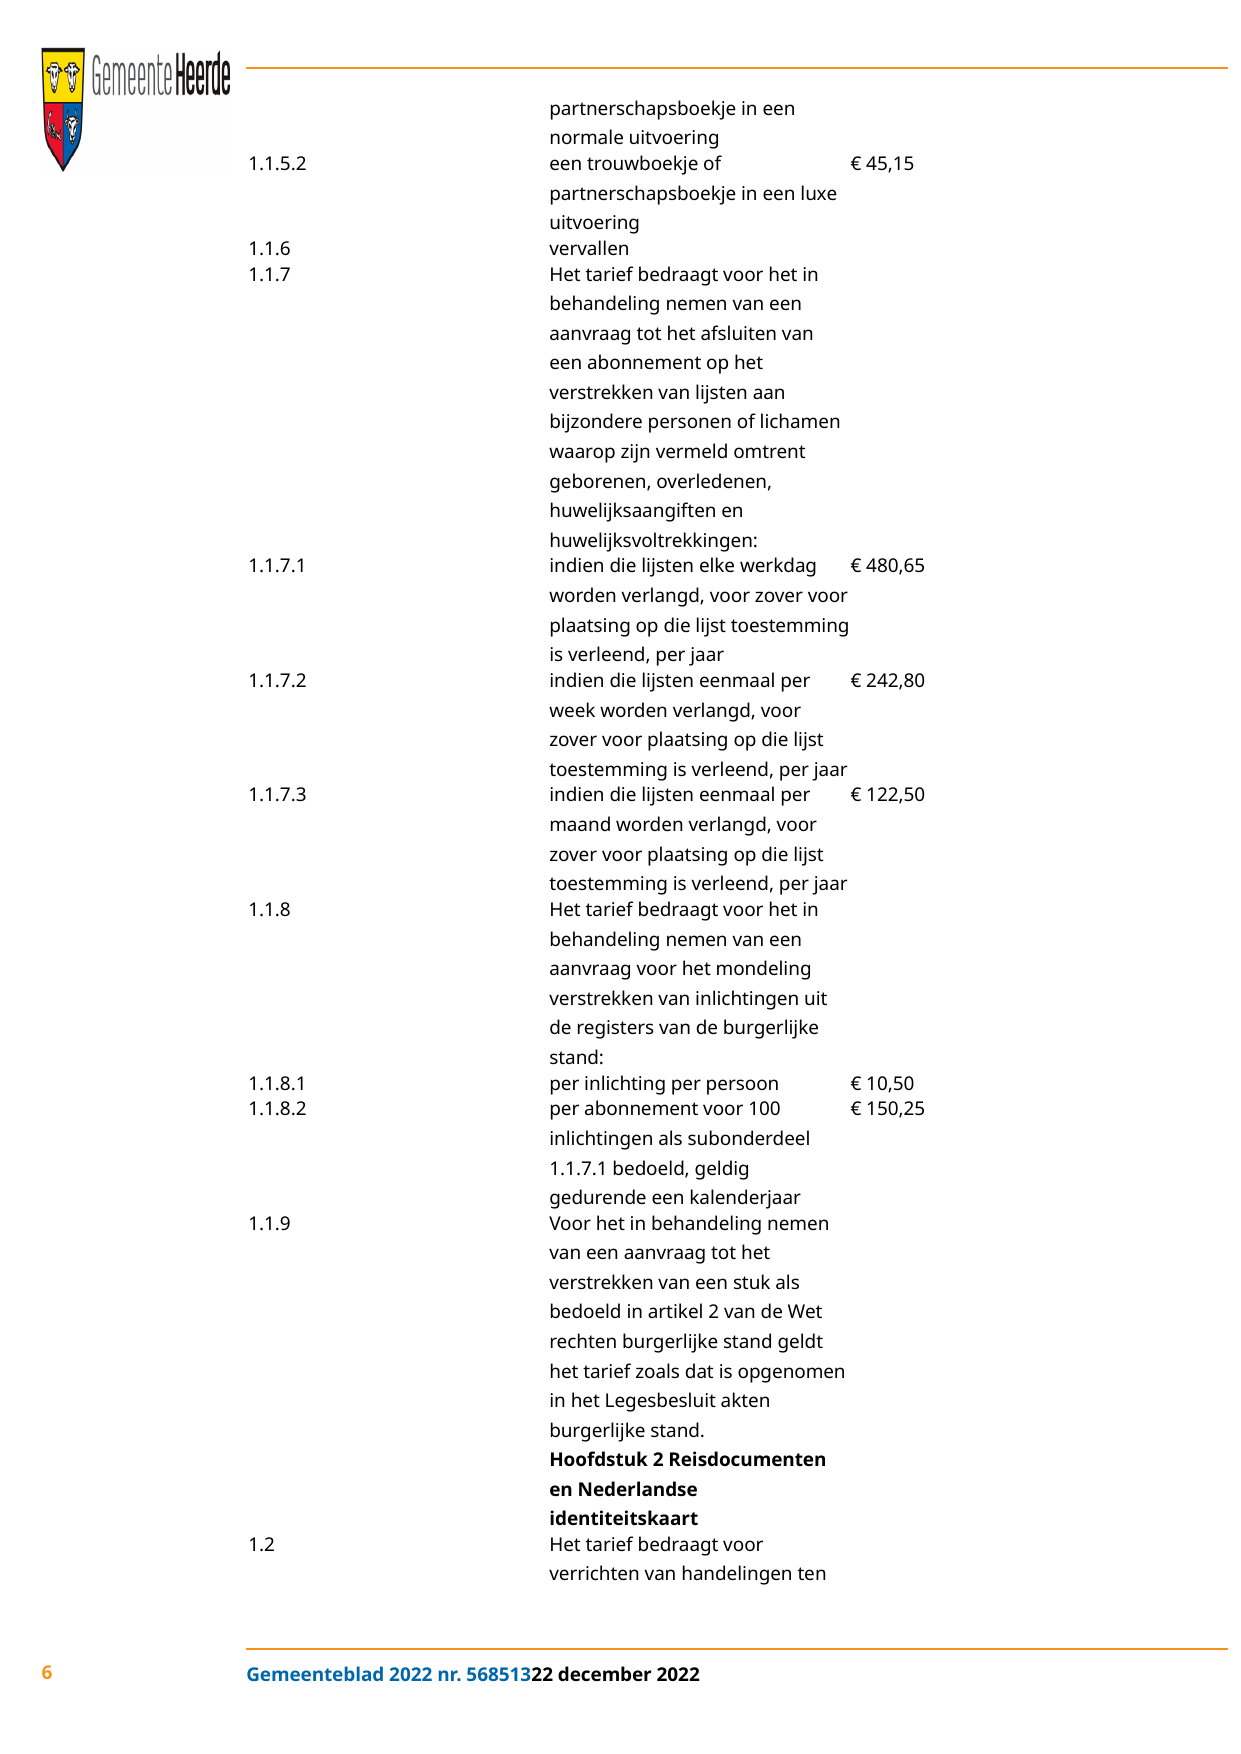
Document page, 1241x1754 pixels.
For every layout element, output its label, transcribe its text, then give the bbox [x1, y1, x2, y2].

table_cell € 150,25 [850, 1096, 1152, 1210]
picture [41, 47, 231, 172]
table_header Hoofdstuk 2 Reisdocumenten en Nederlandse identiteitskaart [549, 1446, 850, 1531]
table_cell [850, 261, 1152, 553]
table_cell [850, 235, 1152, 261]
table_cell indien die lijsten eenmaal per week worden verlangd, voor zover voor plaatsing op die lijst toestemming is verleend, per jaar [549, 667, 850, 782]
table_cell indien die lijsten eenmaal per maand worden verlangd, voor zover voor plaatsing op die lijst toestemming is verleend, per jaar [549, 782, 850, 896]
table_cell [850, 1210, 1152, 1443]
table_cell Het tarief bedraagt voor verrichten van handelingen ten [549, 1531, 850, 1586]
table_cell € 242,80 [850, 667, 1152, 782]
table_cell 1.1.7.3 [248, 782, 549, 896]
table_cell € 480,65 [850, 553, 1152, 667]
table_cell 1.1.8 [248, 896, 549, 1070]
table_cell € 10,50 [850, 1070, 1152, 1096]
table_cell Het tarief bedraagt voor het in behandeling nemen van een aanvraag tot het afsluiten van een abonnement op het verstrekken van lijsten aan bijzondere personen of lichamen waarop zijn vermeld omtrent geborenen, overledenen, huwelijksaangiften en huwelijksvoltrekkingen: [549, 261, 850, 553]
table_header [248, 1446, 549, 1531]
table_cell [248, 95, 549, 150]
table_cell vervallen [549, 235, 850, 261]
table_cell 1.2 [248, 1531, 549, 1586]
table_cell 1.1.9 [248, 1210, 549, 1443]
table_cell [850, 896, 1152, 1070]
table_cell 1.1.5.2 [248, 150, 549, 235]
table_cell Voor het in behandeling nemen van een aanvraag tot het verstrekken van een stuk als bedoeld in artikel 2 van de Wet rechten burgerlijke stand geldt het tarief zoals dat is opgenomen in het Legesbesluit akten burgerlijke stand. [549, 1210, 850, 1443]
table_cell € 45,15 [850, 150, 1152, 235]
table_cell 1.1.6 [248, 235, 549, 261]
table_cell indien die lijsten elke werkdag worden verlangd, voor zover voor plaatsing op die lijst toestemming is verleend, per jaar [549, 553, 850, 667]
table_cell [850, 1531, 1152, 1586]
table_cell [850, 95, 1152, 150]
table_cell Het tarief bedraagt voor het in behandeling nemen van een aanvraag voor het mondeling verstrekken van inlichtingen uit de registers van de burgerlijke stand: [549, 896, 850, 1070]
table_cell partnerschapsboekje in een normale uitvoering [549, 95, 850, 150]
table_cell € 122,50 [850, 782, 1152, 896]
table_cell een trouwboekje of partnerschapsboekje in een luxe uitvoering [549, 150, 850, 235]
table_cell 1.1.8.2 [248, 1096, 549, 1210]
table_cell per inlichting per persoon [549, 1070, 850, 1096]
table_header [850, 1446, 1152, 1531]
table_cell per abonnement voor 100 inlichtingen als subonderdeel 1.1.7.1 bedoeld, geldig gedurende een kalenderjaar [549, 1096, 850, 1210]
table_cell 1.1.7.2 [248, 667, 549, 782]
table_cell 1.1.7.1 [248, 553, 549, 667]
table_cell 1.1.8.1 [248, 1070, 549, 1096]
table_cell 1.1.7 [248, 261, 549, 553]
